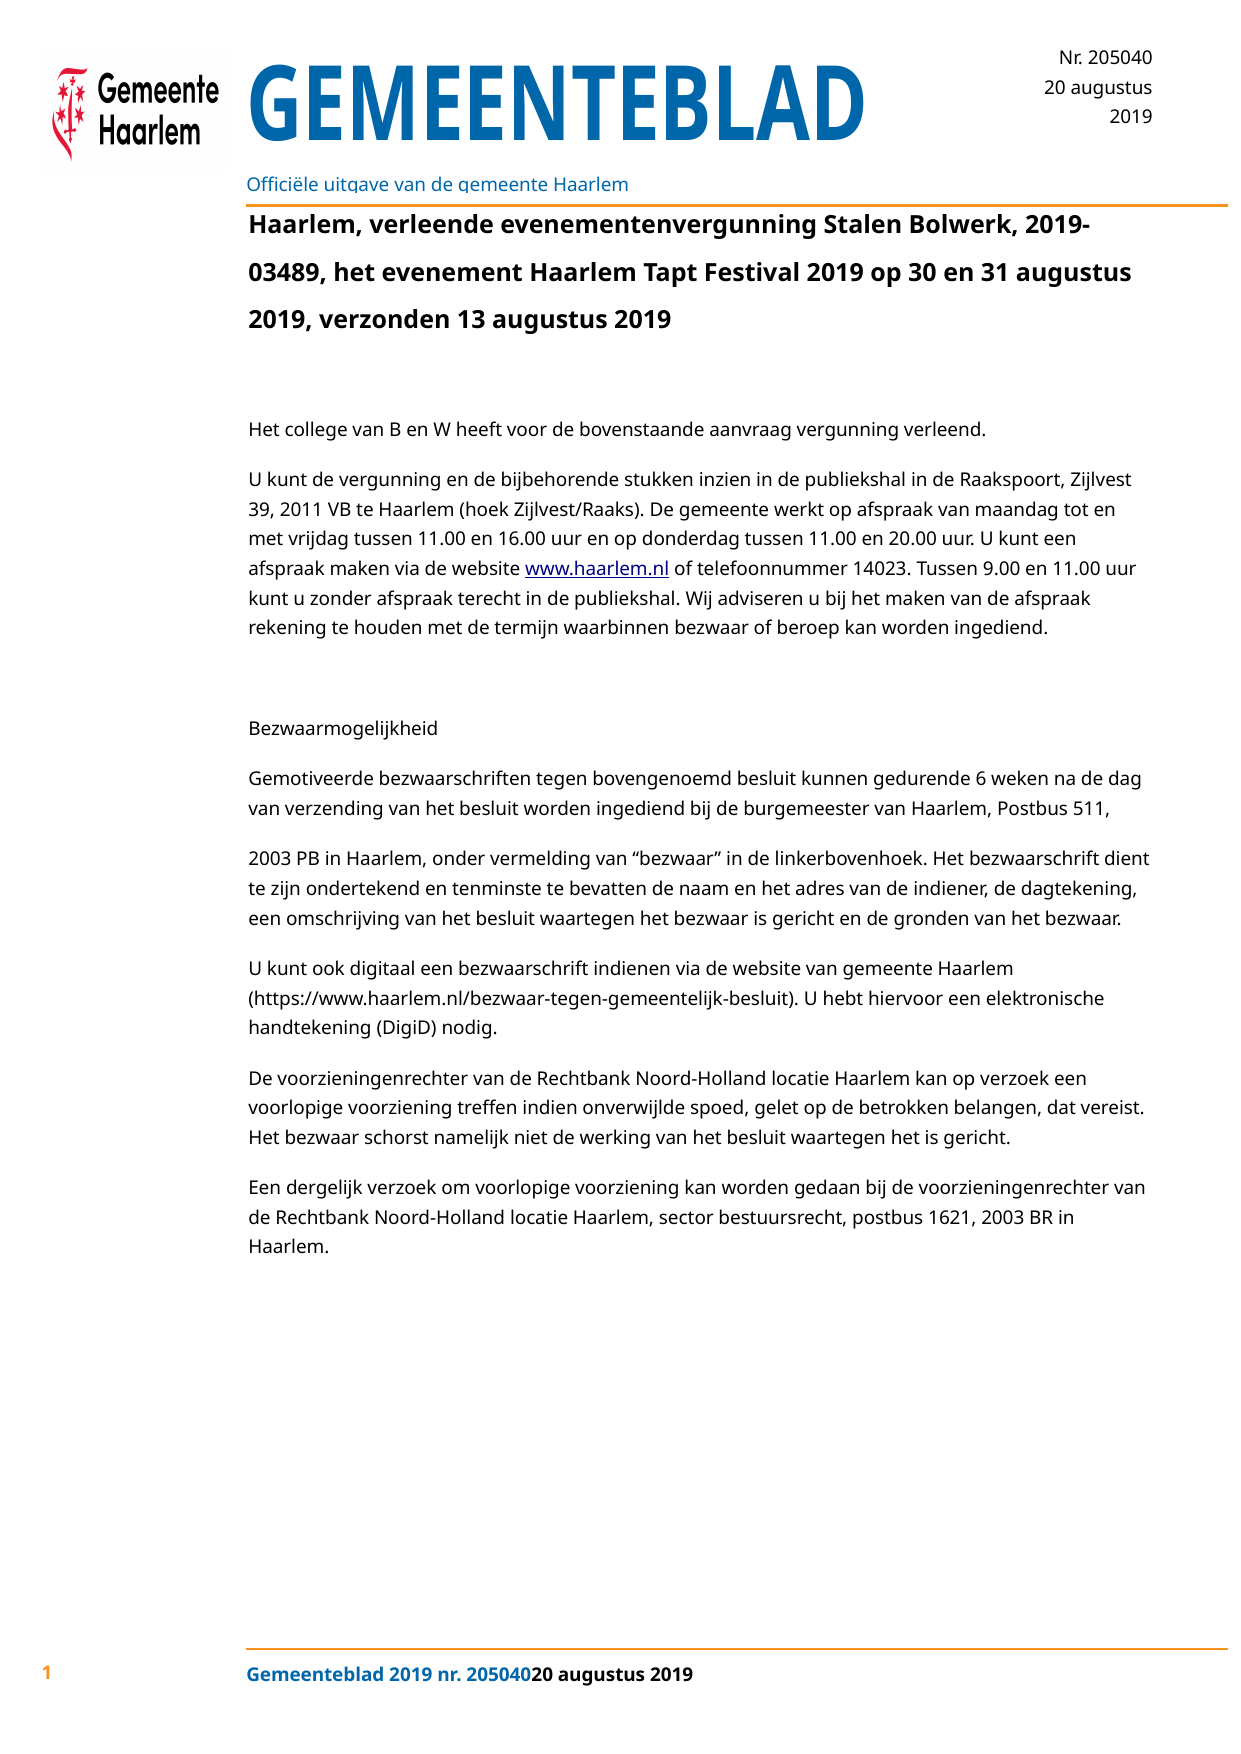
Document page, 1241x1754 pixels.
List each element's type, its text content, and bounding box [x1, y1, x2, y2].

text U kunt de vergunning en de bijbehorende stukken inzien in de publiekshal in de Raakspoort, Zijlvest 39, 2011 VB te Haarlem (hoek Zijlvest/Raaks). De gemeente werkt op afspraak van maandag tot en met vrijdag tussen 11.00 en 16.00 uur en op donderdag tussen 11.00 en 20.00 uur. U kunt een afspraak maken via de website www.haarlem.nl of telefoonnummer 14023. Tussen 9.00 en 11.00 uur kunt u zonder afspraak terecht in de publiekshal. Wij adviseren u bij het maken van de afspraak rekening te houden met de termijn waarbinnen bezwaar of beroep kan worden ingediend. [248, 466, 1152, 640]
text Bezwaarmogelijkheid [248, 715, 1152, 741]
text Het college van B en W heeft voor de bovenstaande aanvraag vergunning verleend. [248, 416, 1152, 442]
text Gemotiveerde bezwaarschriften tegen bovengenoemd besluit kunnen gedurende 6 weken na de dag van verzending van het besluit worden ingediend bij de burgemeester van Haarlem, Postbus 511, [248, 766, 1152, 821]
picture [41, 47, 231, 172]
text De voorzieningenrechter van de Rechtbank Noord-Holland locatie Haarlem kan op verzoek een voorlopige voorziening treffen indien onverwijlde spoed, gelet op de betrokken belangen, dat vereist. Het bezwaar schorst namelijk niet de werking van het besluit waartegen het is gericht. [248, 1065, 1152, 1149]
text Een dergelijk verzoek om voorlopige voorziening kan worden gedaan bij de voorzieningenrechter van de Rechtbank Noord-Holland locatie Haarlem, sector bestuursrecht, postbus 1621, 2003 BR in Haarlem. [248, 1174, 1152, 1259]
text U kunt ook digitaal een bezwaarschrift indienen via de website van gemeente Haarlem (https://www.haarlem.nl/bezwaar-tegen-gemeentelijk-besluit). U hebt hiervoor een elektronische handtekening (DigiD) nodig. [248, 955, 1152, 1040]
text Haarlem, verleende evenementenvergunning Stalen Bolwerk, 2019-03489, het evenement Haarlem Tapt Festival 2019 op 30 en 31 augustus 2019, verzonden 13 augustus 2019 [248, 207, 1152, 336]
text 2003 PB in Haarlem, onder vermelding van “bezwaar” in de linkerbovenhoek. Het bezwaarschrift dient te zijn ondertekend en tenminste te bevatten de naam en het adres van de indiener, de dagtekening, een omschrijving van het besluit waartegen het bezwaar is gericht en de gronden van het bezwaar. [248, 846, 1152, 930]
